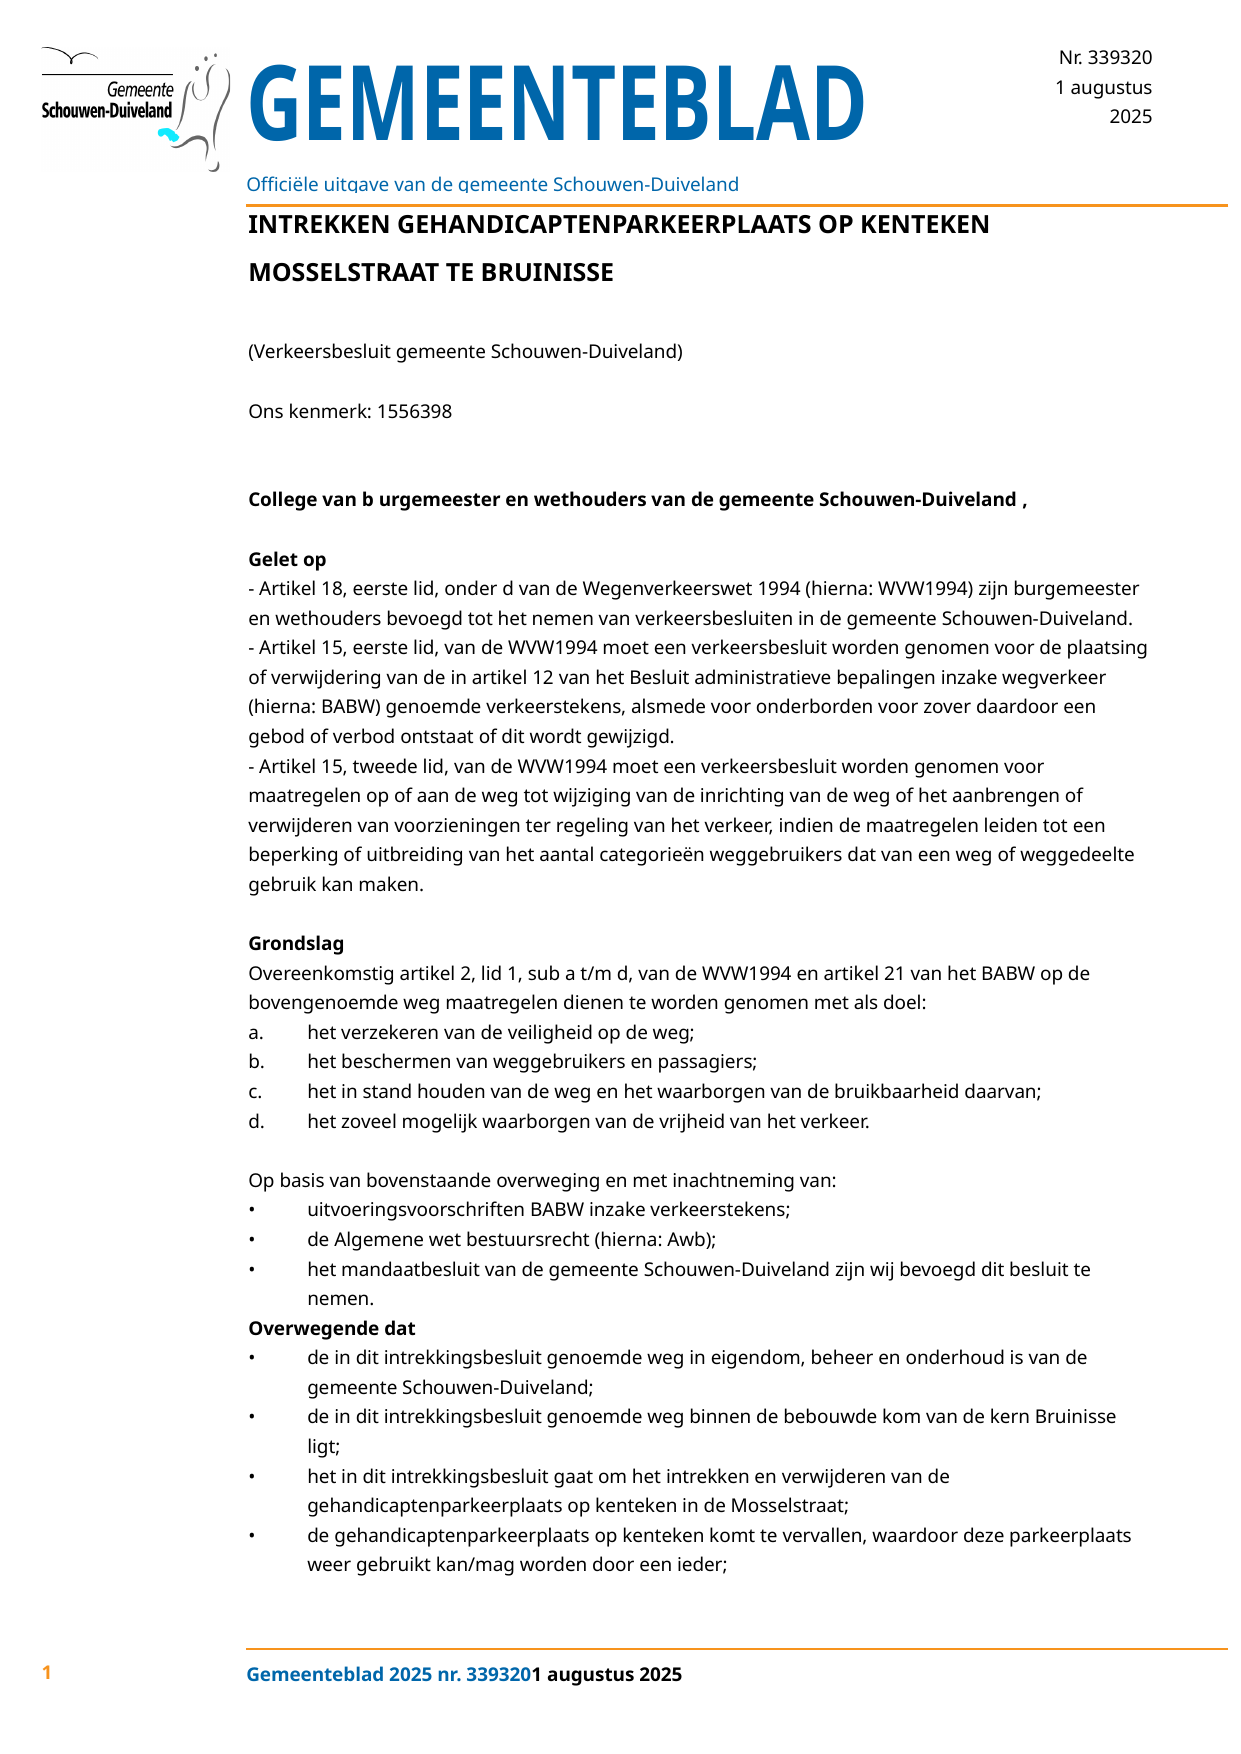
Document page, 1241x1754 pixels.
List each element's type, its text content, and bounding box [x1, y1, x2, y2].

list de gehandicaptenparkeerplaats op kenteken komt te vervallen, waardoor deze parkeerplaats weer gebruikt kan/mag worden door een ieder; [248, 1522, 1152, 1577]
list het in dit intrekkingsbesluit gaat om het intrekken en verwijderen van de gehandicaptenparkeerplaats op kenteken in de Mosselstraat; [248, 1463, 1152, 1518]
list het beschermen van weggebruikers en passagiers; [248, 1049, 1152, 1074]
text Ons kenmerk: 1556398 [248, 398, 1152, 423]
text College van b urgemeester en wethouders van de gemeente Schouwen-Duiveland , [248, 487, 1152, 512]
list de Algemene wet bestuursrecht (hierna: Awb); [248, 1226, 1152, 1252]
text Overeenkomstig artikel 2, lid 1, sub a t/m d, van de WVW1994 en artikel 21 van het BABW op de bovengenoemde weg maatregelen dienen te worden genomen met als doel: [248, 960, 1152, 1015]
list de in dit intrekkingsbesluit genoemde weg in eigendom, beheer en onderhoud is van de gemeente Schouwen-Duiveland; [248, 1344, 1152, 1400]
text - Artikel 15, eerste lid, van de WVW1994 moet een verkeersbesluit worden genomen voor de plaatsing of verwijdering van de in artikel 12 van het Besluit administratieve bepalingen inzake wegverkeer (hierna: BABW) genoemde verkeerstekens, alsmede voor onderborden voor zover daardoor een gebod of verbod ontstaat of dit wordt gewijzigd. [248, 634, 1152, 749]
text Op basis van bovenstaande overweging en met inachtneming van: [248, 1167, 1152, 1193]
list het verzekeren van de veiligheid op de weg; [248, 1019, 1152, 1045]
list de in dit intrekkingsbesluit genoemde weg binnen de bebouwde kom van de kern Bruinisse ligt; [248, 1404, 1152, 1459]
picture [41, 47, 231, 172]
text Gelet op [248, 546, 1152, 571]
list het in stand houden van de weg en het waarborgen van de bruikbaarheid daarvan; [248, 1078, 1152, 1104]
text INTREKKEN GEHANDICAPTENPARKEERPLAATS OP KENTEKEN MOSSELSTRAAT TE BRUINISSE [248, 207, 1152, 288]
list het zoveel mogelijk waarborgen van de vrijheid van het verkeer. [248, 1108, 1152, 1133]
text (Verkeersbesluit gemeente Schouwen-Duiveland) [248, 339, 1152, 364]
text Overwegende dat [248, 1315, 1152, 1341]
text - Artikel 15, tweede lid, van de WVW1994 moet een verkeersbesluit worden genomen voor maatregelen op of aan de weg tot wijziging van de inrichting van de weg of het aanbrengen of verwijderen van voorzieningen ter regeling van het verkeer, indien de maatregelen leiden tot een beperking of uitbreiding van het aantal categorieën weggebruikers dat van een weg of weggedeelte gebruik kan maken. [248, 753, 1152, 897]
list uitvoeringsvoorschriften BABW inzake verkeerstekens; [248, 1197, 1152, 1222]
list het mandaatbesluit van de gemeente Schouwen-Duiveland zijn wij bevoegd dit besluit te nemen. [248, 1256, 1152, 1311]
text Grondslag [248, 930, 1152, 956]
text - Artikel 18, eerste lid, onder d van de Wegenverkeerswet 1994 (hierna: WVW1994) zijn burgemeester en wethouders bevoegd tot het nemen van verkeersbesluiten in de gemeente Schouwen-Duiveland. [248, 575, 1152, 631]
